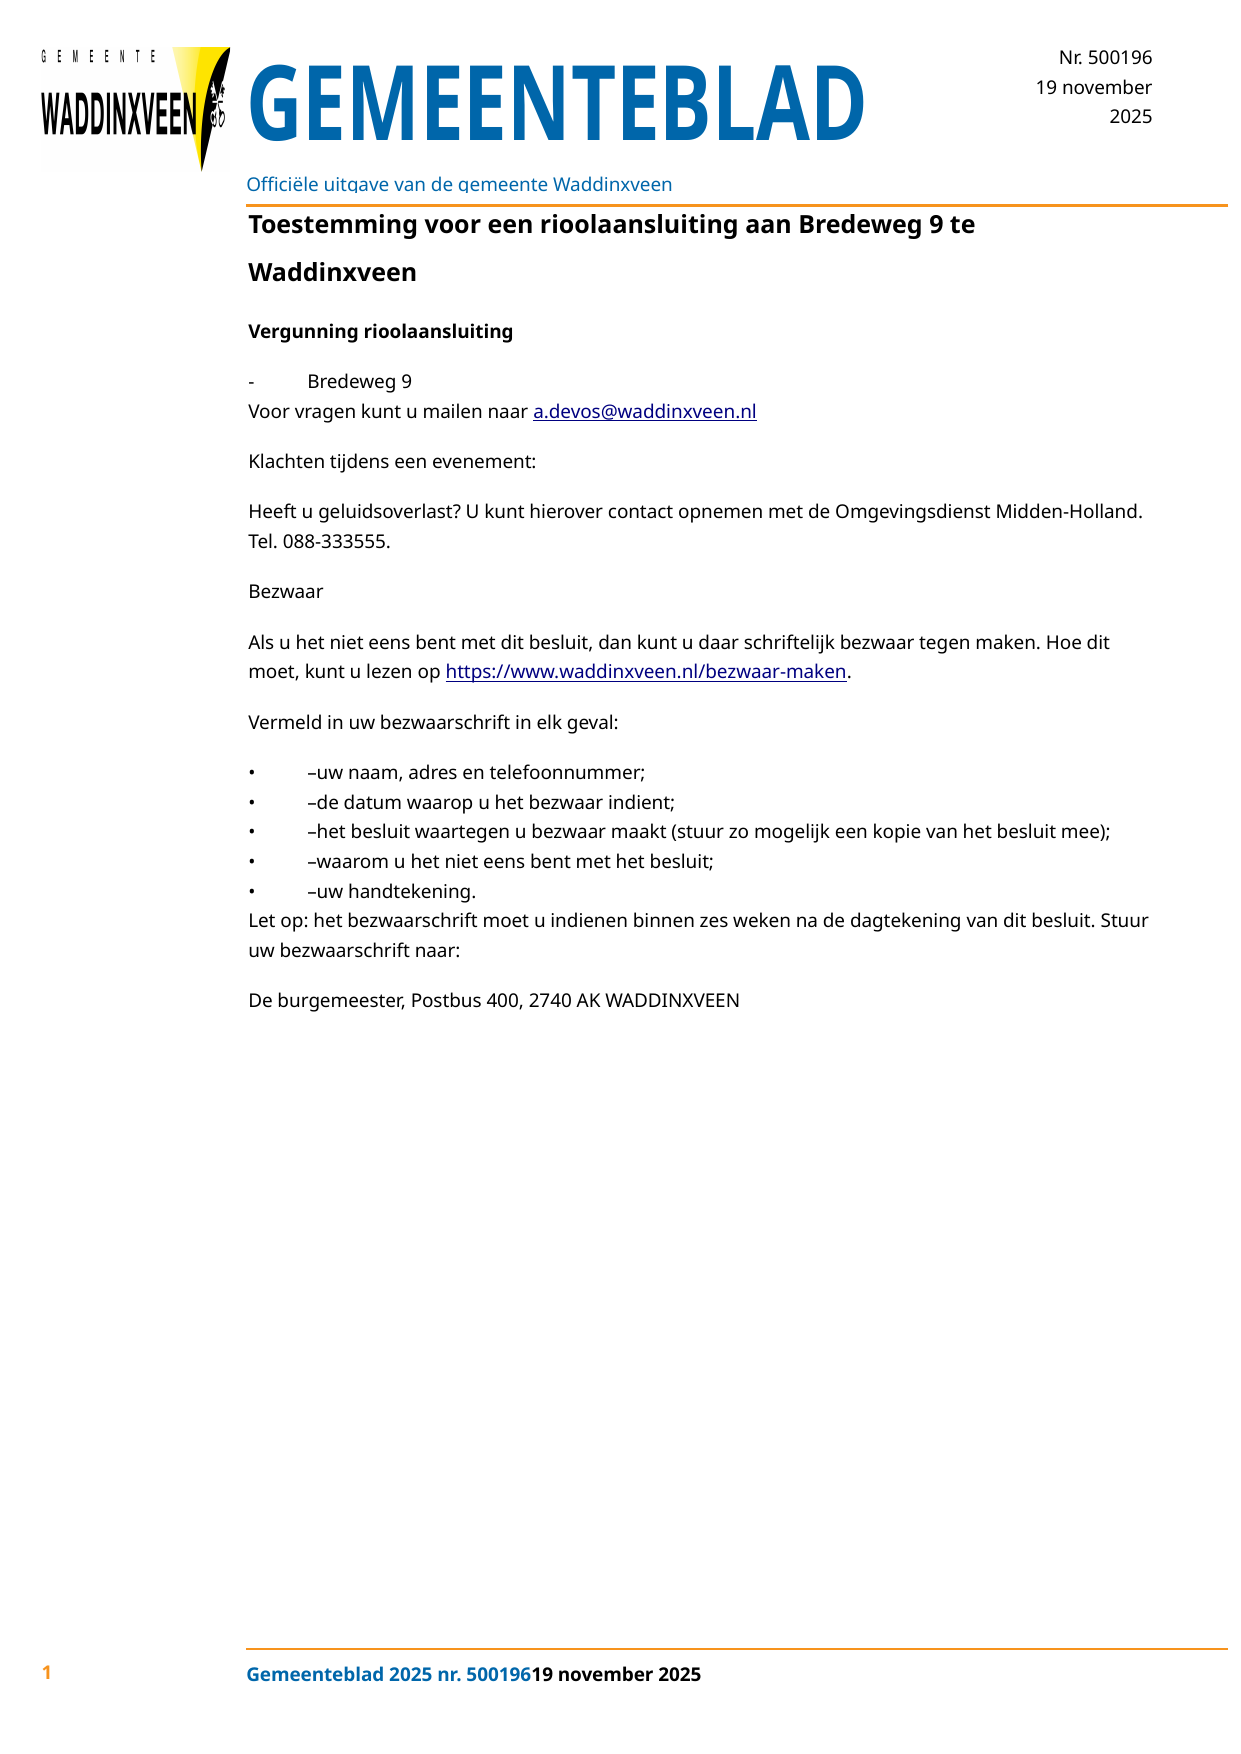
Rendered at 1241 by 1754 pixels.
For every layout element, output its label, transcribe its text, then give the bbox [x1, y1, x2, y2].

list Bredeweg 9 [248, 368, 1152, 394]
list –uw naam, adres en telefoonnummer; [248, 759, 1152, 785]
list –waarom u het niet eens bent met het besluit; [248, 848, 1152, 874]
text Als u het niet eens bent met dit besluit, dan kunt u daar schriftelijk bezwaar tegen maken. Hoe dit moet, kunt u lezen op https://www.waddinxveen.nl/bezwaar-maken. [248, 629, 1152, 684]
text Vermeld in uw bezwaarschrift in elk geval: [248, 709, 1152, 735]
text Let op: het bezwaarschrift moet u indienen binnen zes weken na de dagtekening van dit besluit. Stuur uw bezwaarschrift naar: [248, 907, 1152, 963]
picture [41, 47, 231, 172]
text Vergunning rioolaansluiting [248, 318, 1152, 344]
text Toestemming voor een rioolaansluiting aan Bredeweg 9 te Waddinxveen [248, 207, 1152, 288]
list –uw handtekening. [248, 878, 1152, 904]
list –de datum waarop u het bezwaar indient; [248, 789, 1152, 815]
text Klachten tijdens een evenement: [248, 448, 1152, 474]
text Voor vragen kunt u mailen naar a.devos@waddinxveen.nl [248, 398, 1152, 424]
list –het besluit waartegen u bezwaar maakt (stuur zo mogelijk een kopie van het besluit mee); [248, 819, 1152, 844]
text De burgemeester, Postbus 400, 2740 AK WADDINXVEEN [248, 987, 1152, 1013]
text Bezwaar [248, 579, 1152, 604]
text Heeft u geluidsoverlast? U kunt hierover contact opnemen met de Omgevingsdienst Midden-Holland. Tel. 088-333555. [248, 499, 1152, 554]
